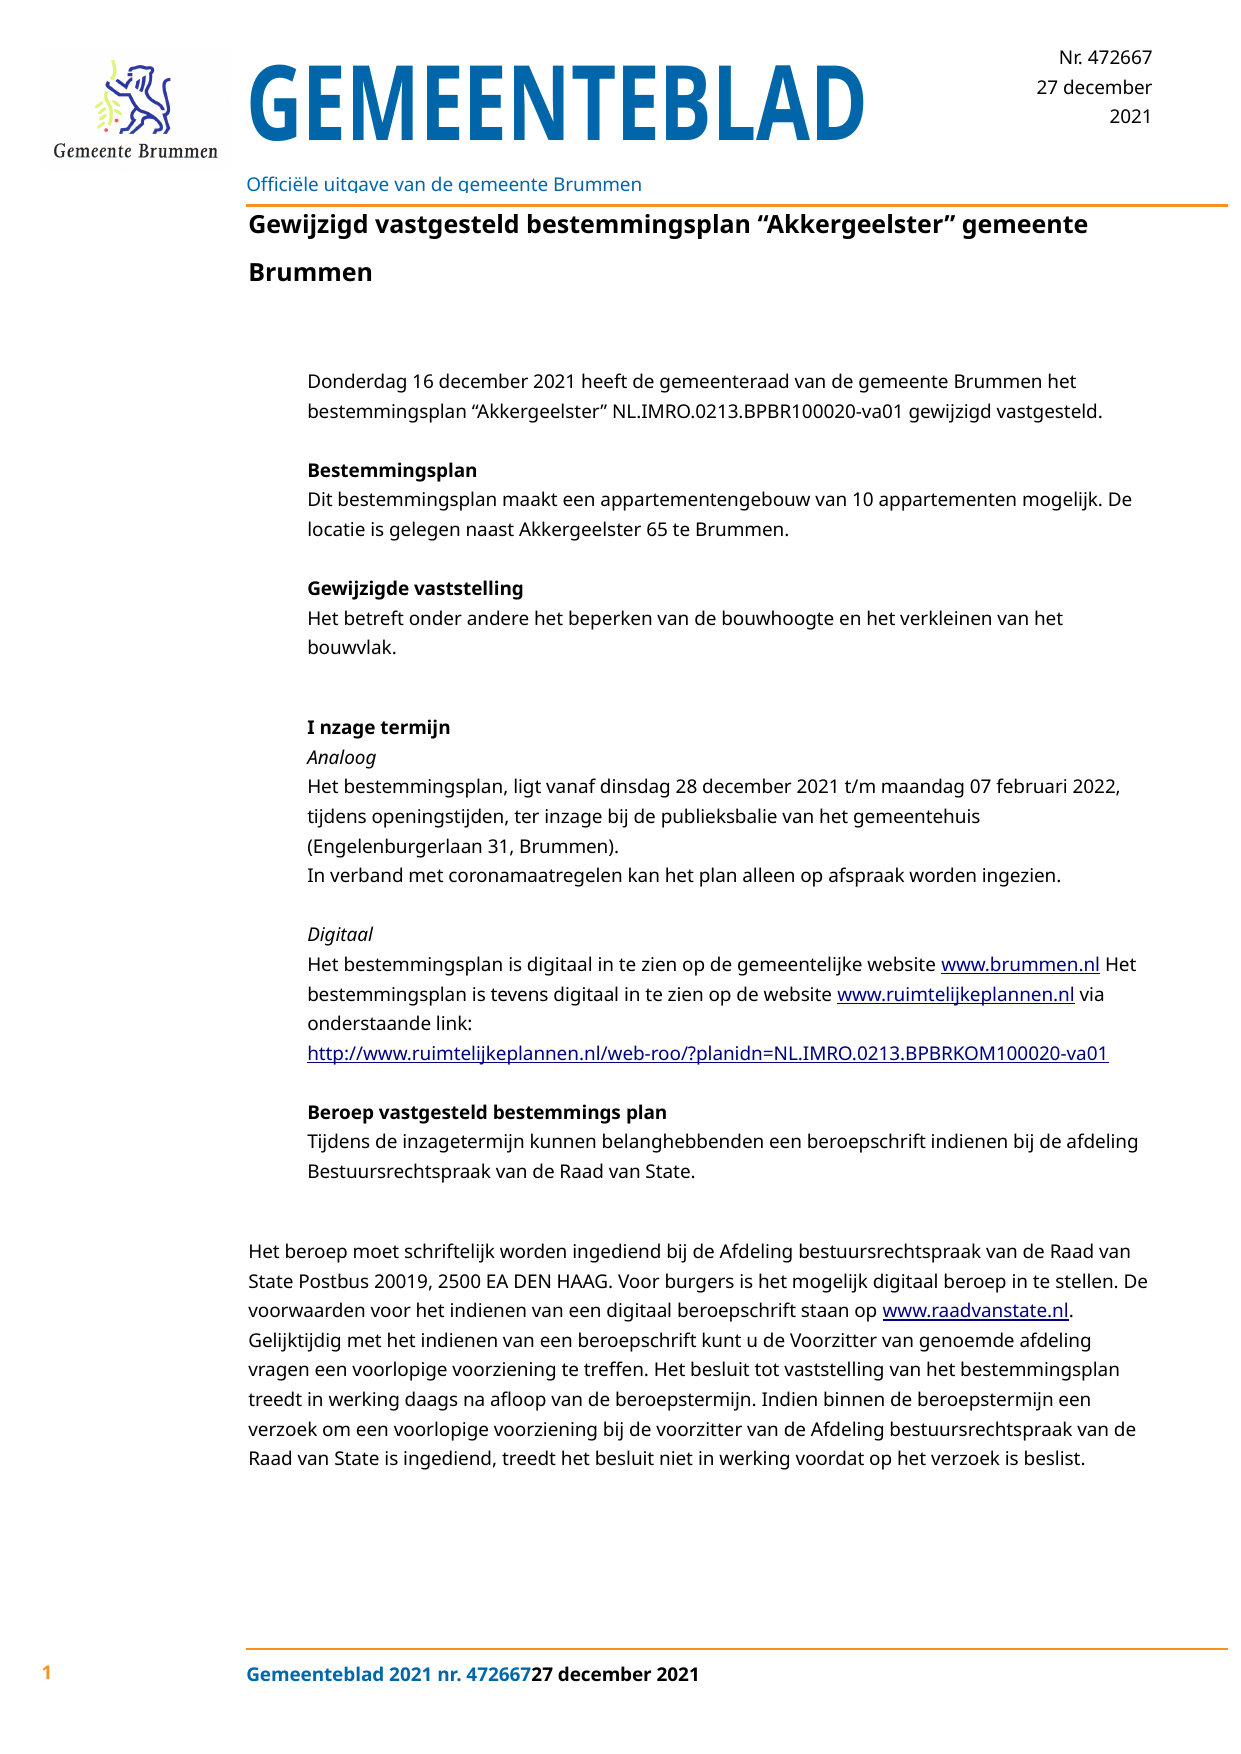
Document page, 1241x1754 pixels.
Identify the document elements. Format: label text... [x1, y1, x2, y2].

list Tijdens de inzagetermijn kunnen belanghebbenden een beroepschrift indienen bij de afdeling Bestuursrechtspraak van de Raad van State. [248, 1129, 1152, 1184]
list Bestemmingsplan [248, 457, 1152, 483]
list Het bestemmingsplan is digitaal in te zien op de gemeentelijke website www.brummen.nl Het bestemmingsplan is tevens digitaal in te zien op de website www.ruimtelijkeplannen.nl via onderstaande link: [248, 951, 1152, 1036]
list Donderdag 16 december 2021 heeft de gemeenteraad van de gemeente Brummen het bestemmingsplan “Akkergeelster” NL.IMRO.0213.BPBR100020-va01 gewijzigd vastgesteld. [248, 368, 1152, 424]
list I nzage termijn [248, 714, 1152, 740]
list http://www.ruimtelijkeplannen.nl/web-roo/?planidn=NL.IMRO.0213.BPBRKOM100020-va01 [248, 1040, 1152, 1066]
list Dit bestemmingsplan maakt een appartementengebouw van 10 appartementen mogelijk. De locatie is gelegen naast Akkergeelster 65 te Brummen. [248, 487, 1152, 542]
list Gewijzigde vaststelling [248, 575, 1152, 601]
list Het bestemmingsplan, ligt vanaf dinsdag 28 december 2021 t/m maandag 07 februari 2022, tijdens openingstijden, ter inzage bij de publieksbalie van het gemeentehuis (Engelenburgerlaan 31, Brummen). [248, 774, 1152, 859]
text Gewijzigd vastgesteld bestemmingsplan “Akkergeelster” gemeente Brummen [248, 207, 1152, 288]
list Analoog [248, 744, 1152, 770]
picture [41, 47, 231, 172]
list Digitaal [248, 922, 1152, 947]
text Het beroep moet schriftelijk worden ingediend bij de Afdeling bestuursrechtspraak van de Raad van State Postbus 20019, 2500 EA DEN HAAG. Voor burgers is het mogelijk digitaal beroep in te stellen. De voorwaarden voor het indienen van een digitaal beroepschrift staan op www.raadvanstate.nl. Gelijktijdig met het indienen van een beroepschrift kunt u de Voorzitter van genoemde afdeling vragen een voorlopige voorziening te treffen. Het besluit tot vaststelling van het bestemmingsplan treedt in werking daags na afloop van de beroepstermijn. Indien binnen de beroepstermijn een verzoek om een voorlopige voorziening bij de voorzitter van de Afdeling bestuursrechtspraak van de Raad van State is ingediend, treedt het besluit niet in werking voordat op het verzoek is beslist. [248, 1238, 1152, 1471]
list In verband met coronamaatregelen kan het plan alleen op afspraak worden ingezien. [248, 862, 1152, 888]
list Beroep vastgesteld bestemmings plan [248, 1099, 1152, 1125]
list Het betreft onder andere het beperken van de bouwhoogte en het verkleinen van het bouwvlak. [248, 605, 1152, 660]
